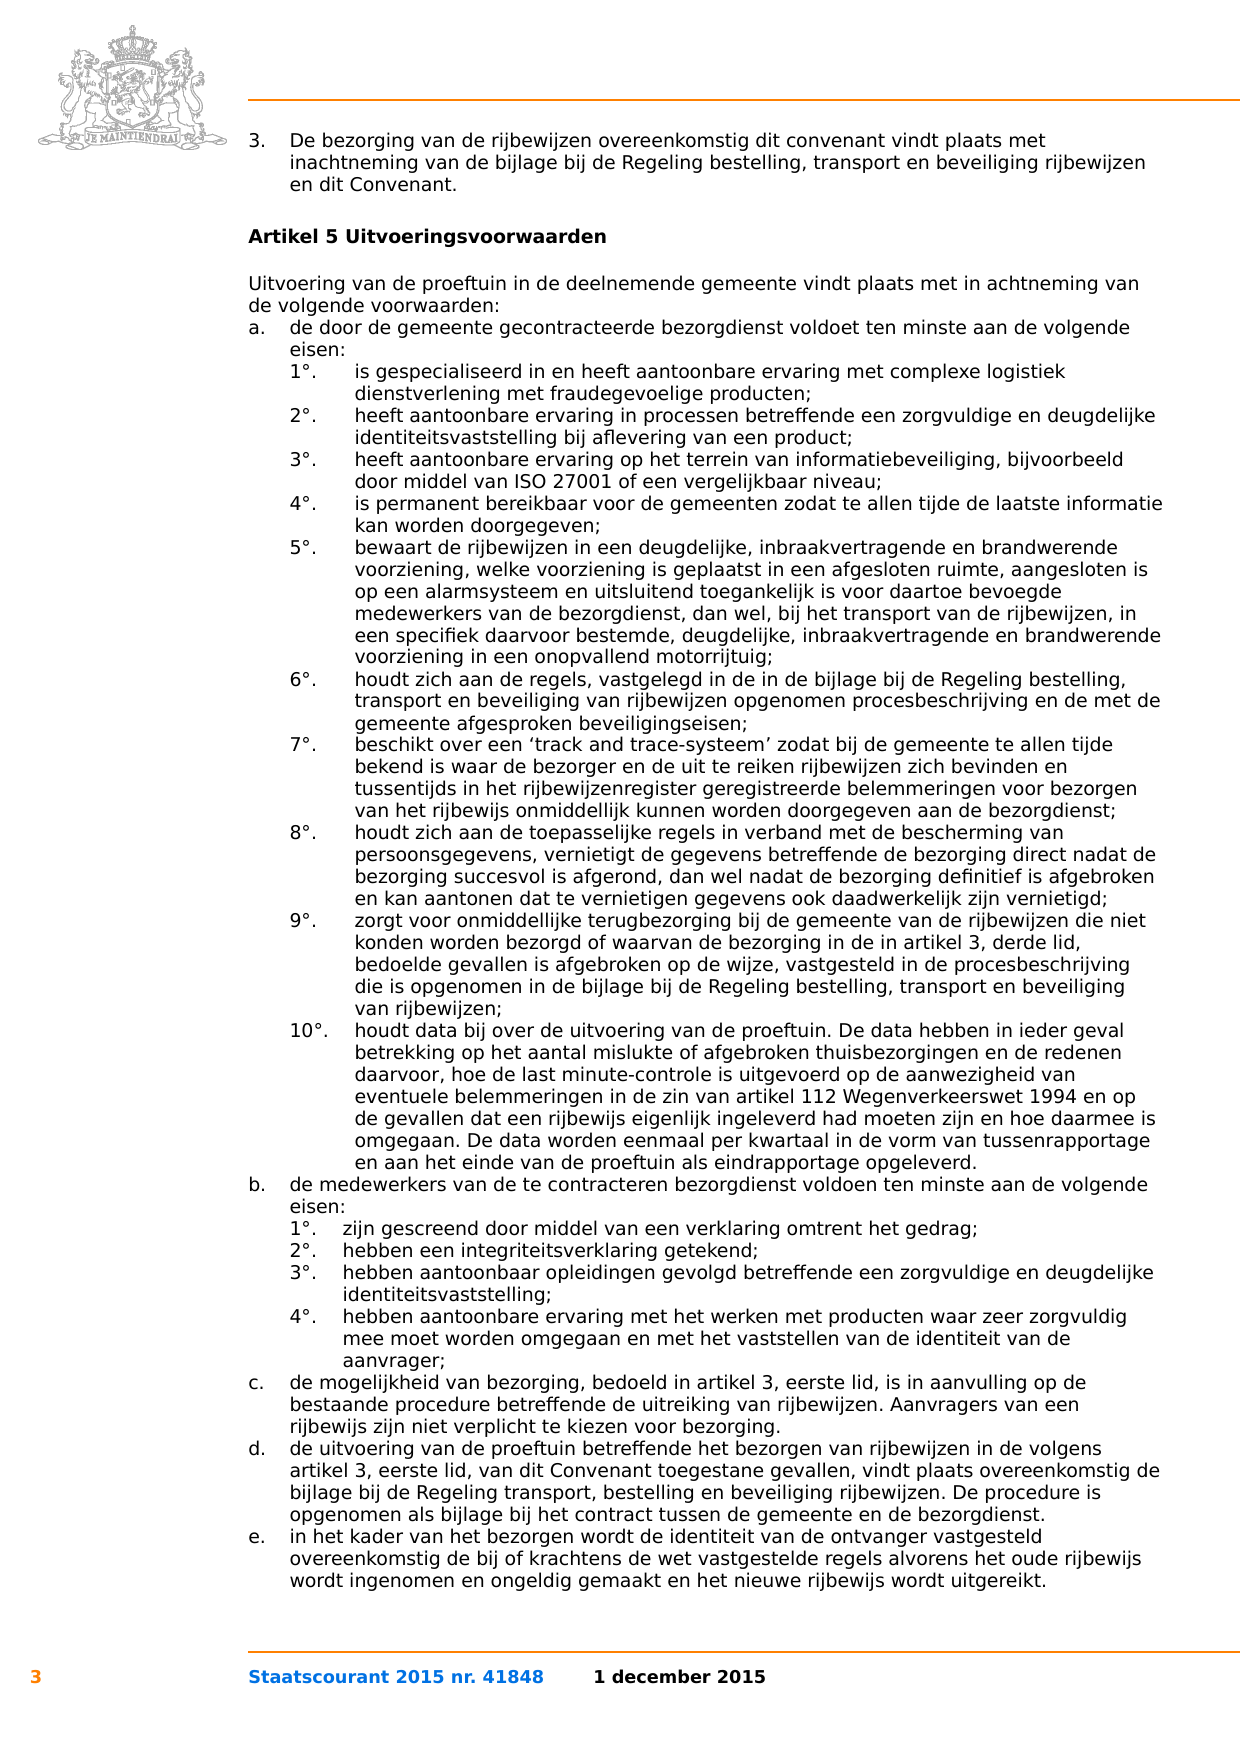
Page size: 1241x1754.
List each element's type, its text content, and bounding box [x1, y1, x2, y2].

text 2°. heeft aantoonbare ervaring in processen betreffende een zorgvuldige en deugdelijke identiteitsvaststelling bij aflevering van een product; [289, 405, 1163, 449]
text d. de uitvoering van de proeftuin betreffende het bezorgen van rijbewijzen in de volgens artikel 3, eerste lid, van dit Convenant toegestane gevallen, vindt plaats overeenkomstig de bijlage bij de Regeling transport, bestelling en beveiliging rijbewijzen. De procedure is opgenomen als bijlage bij het contract tussen de gemeente en de bezorgdienst. [248, 1438, 1163, 1526]
text 1°. is gespecialiseerd in en heeft aantoonbare ervaring met complexe logistiek dienstverlening met fraudegevoelige producten; [289, 361, 1163, 405]
subtitle Artikel 5 Uitvoeringsvoorwaarden [248, 226, 1163, 248]
text c. de mogelijkheid van bezorging, bedoeld in artikel 3, eerste lid, is in aanvulling op de bestaande procedure betreffende de uitreiking van rijbewijzen. Aanvragers van een rijbewijs zijn niet verplicht te kiezen voor bezorging. [248, 1372, 1163, 1438]
text 7°. beschikt over een ‘track and trace-systeem’ zodat bij de gemeente te allen tijde bekend is waar de bezorger en de uit te reiken rijbewijzen zich bevinden en tussentijds in het rijbewijzenregister geregistreerde belemmeringen voor bezorgen van het rijbewijs onmiddellijk kunnen worden doorgegeven aan de bezorgdienst; [289, 734, 1163, 822]
text 2°. hebben een integriteitsverklaring getekend; [289, 1240, 1163, 1262]
text 10°. houdt data bij over de uitvoering van de proeftuin. De data hebben in ieder geval betrekking op het aantal mislukte of afgebroken thuisbezorgingen en de redenen daarvoor, hoe de last minute-controle is uitgevoerd op de aanwezigheid van eventuele belemmeringen in de zin van artikel 112 Wegenverkeerswet 1994 en op de gevallen dat een rijbewijs eigenlijk ingeleverd had moeten zijn en hoe daarmee is omgegaan. De data worden eenmaal per kwartaal in de vorm van tussenrapportage en aan het einde van de proeftuin als eindrapportage opgeleverd. [289, 1020, 1163, 1174]
text 3. De bezorging van de rijbewijzen overeenkomstig dit convenant vindt plaats met inachtneming van de bijlage bij de Regeling bestelling, transport en beveiliging rijbewijzen en dit Convenant. [248, 130, 1163, 196]
text 3°. hebben aantoonbaar opleidingen gevolgd betreffende een zorgvuldige en deugdelijke identiteitsvaststelling; [289, 1262, 1163, 1306]
picture [38, 25, 227, 150]
text 5°. bewaart de rijbewijzen in een deugdelijke, inbraakvertragende en brandwerende voorziening, welke voorziening is geplaatst in een afgesloten ruimte, aangesloten is op een alarmsysteem en uitsluitend toegankelijk is voor daartoe bevoegde medewerkers van de bezorgdienst, dan wel, bij het transport van de rijbewijzen, in een specifiek daarvoor bestemde, deugdelijke, inbraakvertragende en brandwerende voorziening in een onopvallend motorrijtuig; [289, 537, 1163, 668]
text 9°. zorgt voor onmiddellijke terugbezorging bij de gemeente van de rijbewijzen die niet konden worden bezorgd of waarvan de bezorging in de in artikel 3, derde lid, bedoelde gevallen is afgebroken op de wijze, vastgesteld in de procesbeschrijving die is opgenomen in de bijlage bij de Regeling bestelling, transport en beveiliging van rijbewijzen; [289, 910, 1163, 1020]
text 8°. houdt zich aan de toepasselijke regels in verband met de bescherming van persoonsgegevens, vernietigt de gegevens betreffende de bezorging direct nadat de bezorging succesvol is afgerond, dan wel nadat de bezorging definitief is afgebroken en kan aantonen dat te vernietigen gegevens ook daadwerkelijk zijn vernietigd; [289, 822, 1163, 910]
text 4°. is permanent bereikbaar voor de gemeenten zodat te allen tijde de laatste informatie kan worden doorgegeven; [289, 493, 1163, 537]
text 6°. houdt zich aan de regels, vastgelegd in de in de bijlage bij de Regeling bestelling, transport en beveiliging van rijbewijzen opgenomen procesbeschrijving en de met de gemeente afgesproken beveiligingseisen; [289, 668, 1163, 734]
text 1°. zijn gescreend door middel van een verklaring omtrent het gedrag; [289, 1218, 1163, 1240]
text a. de door de gemeente gecontracteerde bezorgdienst voldoet ten minste aan de volgende eisen: [248, 317, 1163, 361]
text b. de medewerkers van de te contracteren bezorgdienst voldoen ten minste aan de volgende eisen: [248, 1174, 1163, 1218]
text 4°. hebben aantoonbare ervaring met het werken met producten waar zeer zorgvuldig mee moet worden omgegaan en met het vaststellen van de identiteit van de aanvrager; [289, 1306, 1163, 1372]
text e. in het kader van het bezorgen wordt de identiteit van de ontvanger vastgesteld overeenkomstig de bij of krachtens de wet vastgestelde regels alvorens het oude rijbewijs wordt ingenomen en ongeldig gemaakt en het nieuwe rijbewijs wordt uitgereikt. [248, 1526, 1163, 1592]
text 3°. heeft aantoonbare ervaring op het terrein van informatiebeveiliging, bijvoorbeeld door middel van ISO 27001 of een vergelijkbaar niveau; [289, 449, 1163, 493]
text Uitvoering van de proeftuin in de deelnemende gemeente vindt plaats met in achtneming van de volgende voorwaarden: [248, 273, 1163, 317]
